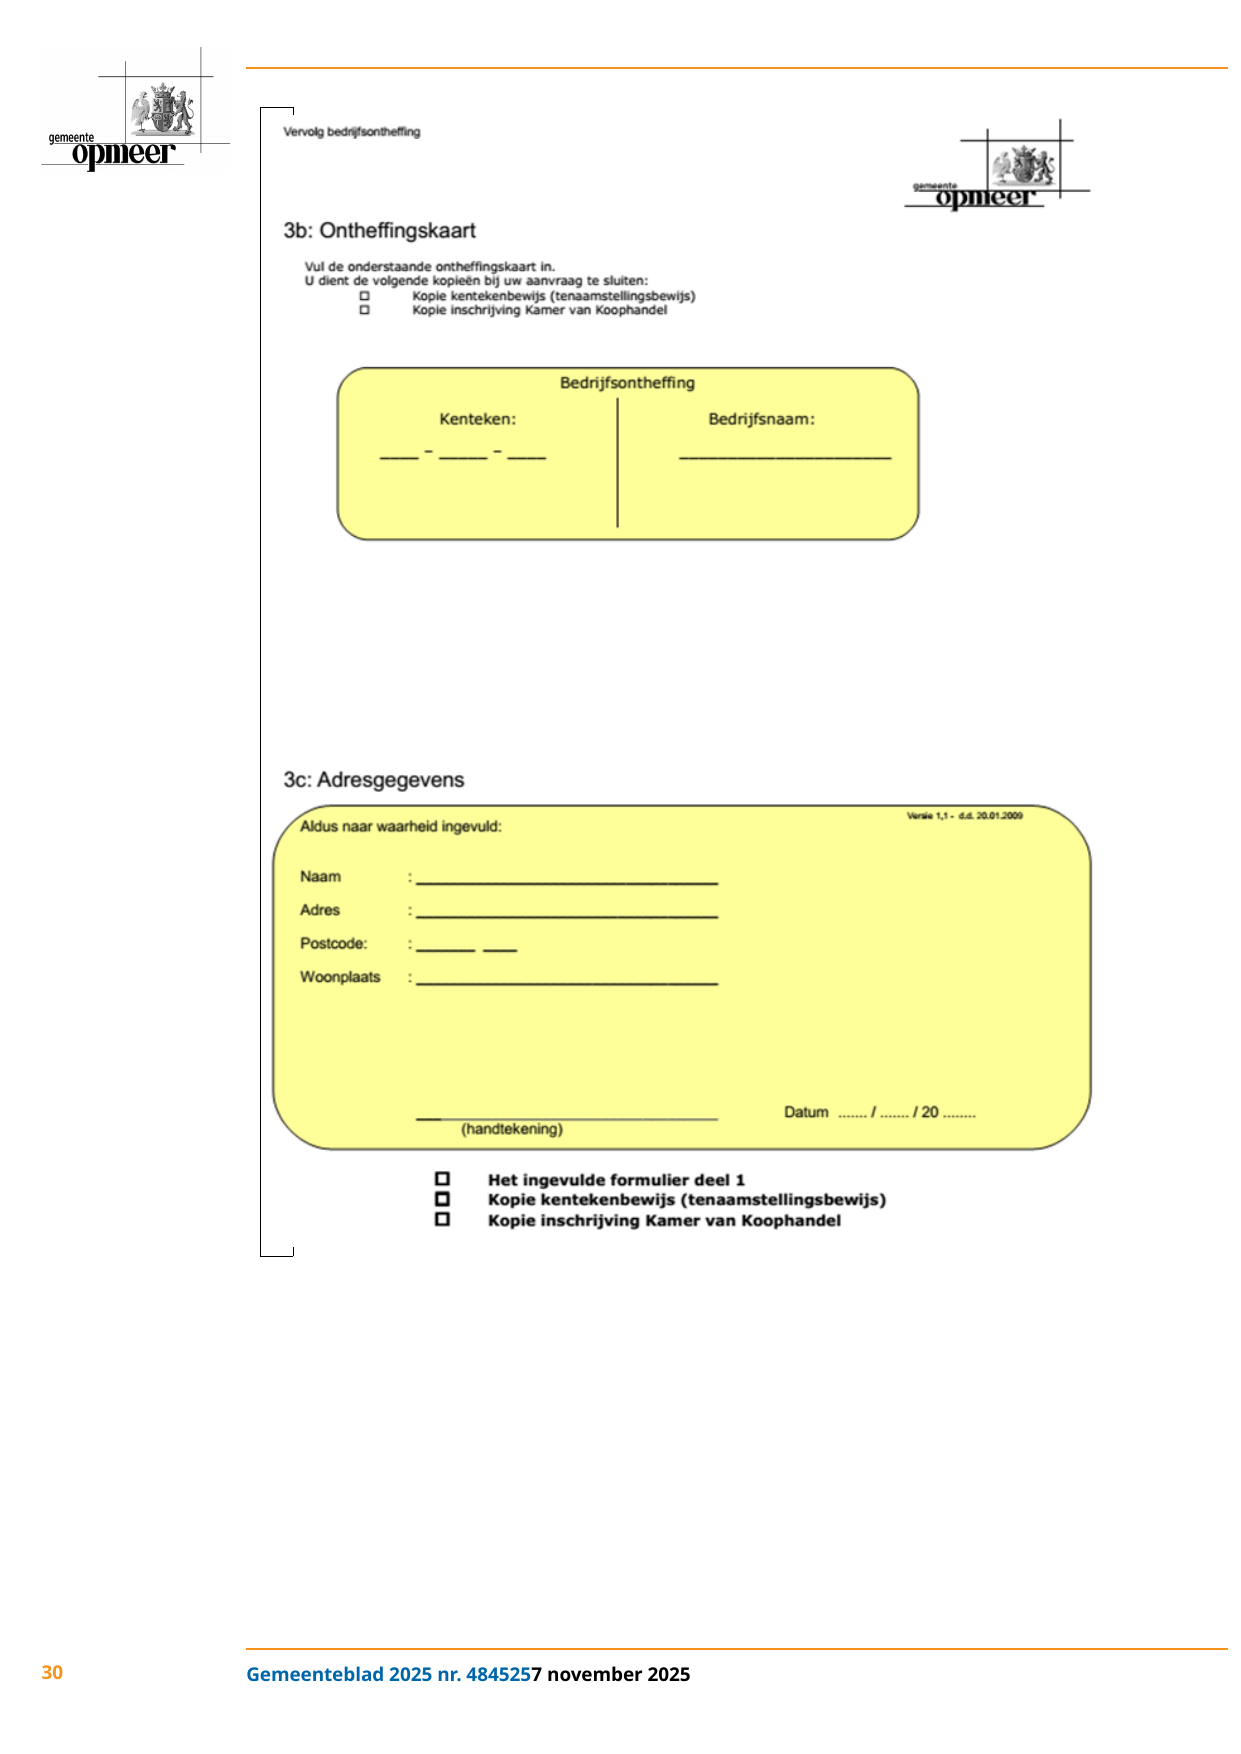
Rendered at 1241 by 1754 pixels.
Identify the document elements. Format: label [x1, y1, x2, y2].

picture [268, 115, 1096, 1247]
picture [41, 47, 231, 172]
